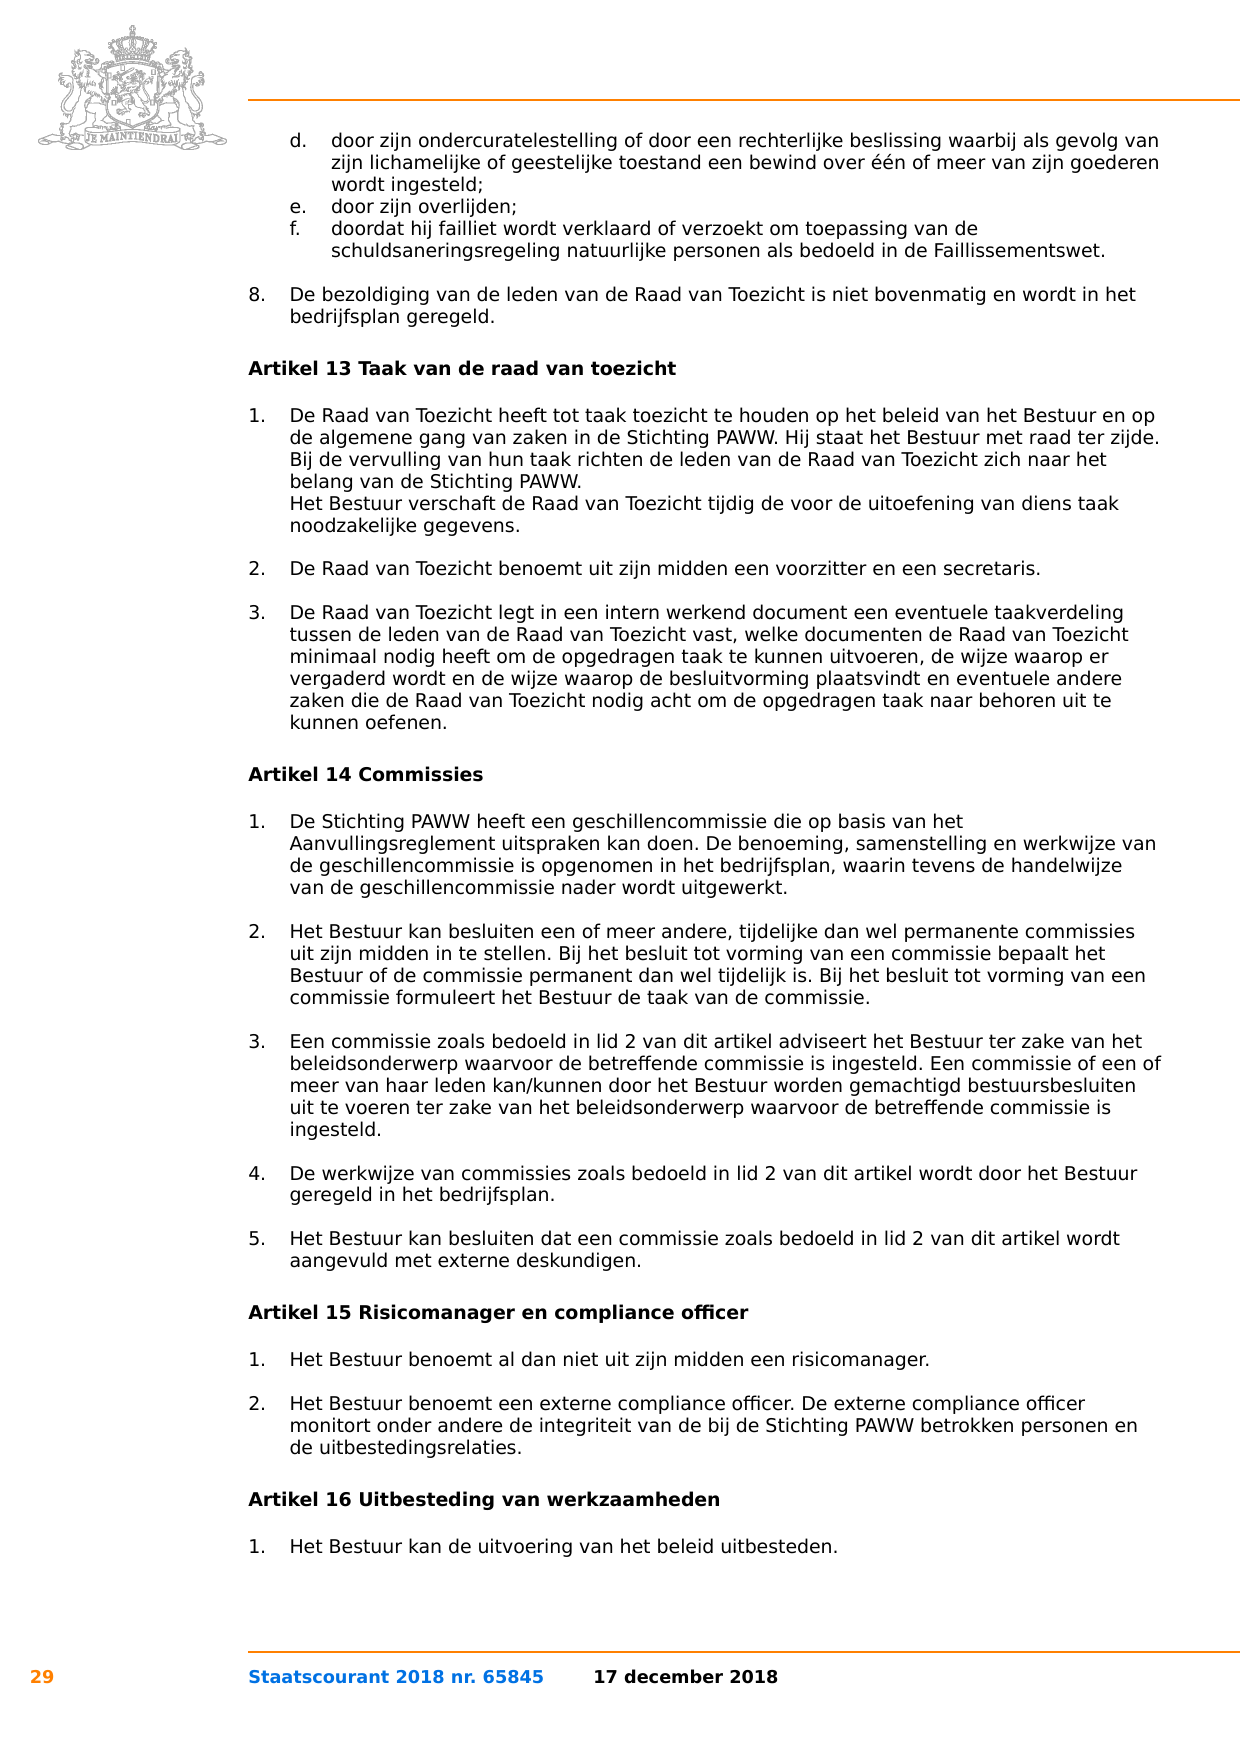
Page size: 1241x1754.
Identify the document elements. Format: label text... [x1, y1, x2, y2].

subtitle Artikel 15 Risicomanager en compliance officer [248, 1302, 1163, 1324]
text 8. De bezoldiging van de leden van de Raad van Toezicht is niet bovenmatig en wordt in het bedrijfsplan geregeld. [248, 284, 1163, 328]
text 2. De Raad van Toezicht benoemt uit zijn midden een voorzitter en een secretaris. [248, 558, 1163, 580]
text 3. Een commissie zoals bedoeld in lid 2 van dit artikel adviseert het Bestuur ter zake van het beleidsonderwerp waarvoor de betreffende commissie is ingesteld. Een commissie of een of meer van haar leden kan/kunnen door het Bestuur worden gemachtigd bestuursbesluiten uit te voeren ter zake van het beleidsonderwerp waarvoor de betreffende commissie is ingesteld. [248, 1031, 1163, 1141]
text f. doordat hij failliet wordt verklaard of verzoekt om toepassing van de schuldsaneringsregeling natuurlijke personen als bedoeld in de Faillissementswet. [289, 218, 1163, 262]
subtitle Artikel 13 Taak van de raad van toezicht [248, 358, 1163, 379]
picture [38, 25, 227, 150]
text 4. De werkwijze van commissies zoals bedoeld in lid 2 van dit artikel wordt door het Bestuur geregeld in het bedrijfsplan. [248, 1162, 1163, 1206]
text 2. Het Bestuur kan besluiten een of meer andere, tijdelijke dan wel permanente commissies uit zijn midden in te stellen. Bij het besluit tot vorming van een commissie bepaalt het Bestuur of de commissie permanent dan wel tijdelijk is. Bij het besluit tot vorming van een commissie formuleert het Bestuur de taak van de commissie. [248, 921, 1163, 1009]
subtitle Artikel 14 Commissies [248, 764, 1163, 786]
text Het Bestuur verschaft de Raad van Toezicht tijdig de voor de uitoefening van diens taak noodzakelijke gegevens. [289, 492, 1163, 536]
text d. door zijn ondercuratelestelling of door een rechterlijke beslissing waarbij als gevolg van zijn lichamelijke of geestelijke toestand een bewind over één of meer van zijn goederen wordt ingesteld; [289, 130, 1163, 196]
text 1. De Stichting PAWW heeft een geschillencommissie die op basis van het Aanvullingsreglement uitspraken kan doen. De benoeming, samenstelling en werkwijze van de geschillencommissie is opgenomen in het bedrijfsplan, waarin tevens de handelwijze van de geschillencommissie nader wordt uitgewerkt. [248, 811, 1163, 899]
subtitle Artikel 16 Uitbesteding van werkzaamheden [248, 1489, 1163, 1511]
text 1. De Raad van Toezicht heeft tot taak toezicht te houden op het beleid van het Bestuur en op de algemene gang van zaken in de Stichting PAWW. Hij staat het Bestuur met raad ter zijde. Bij de vervulling van hun taak richten de leden van de Raad van Toezicht zich naar het belang van de Stichting PAWW. [248, 404, 1163, 492]
text 1. Het Bestuur kan de uitvoering van het beleid uitbesteden. [248, 1536, 1163, 1558]
text e. door zijn overlijden; [289, 196, 1163, 218]
text 5. Het Bestuur kan besluiten dat een commissie zoals bedoeld in lid 2 van dit artikel wordt aangevuld met externe deskundigen. [248, 1228, 1163, 1272]
text 3. De Raad van Toezicht legt in een intern werkend document een eventuele taakverdeling tussen de leden van de Raad van Toezicht vast, welke documenten de Raad van Toezicht minimaal nodig heeft om de opgedragen taak te kunnen uitvoeren, de wijze waarop er vergaderd wordt en de wijze waarop de besluitvorming plaatsvindt en eventuele andere zaken die de Raad van Toezicht nodig acht om de opgedragen taak naar behoren uit te kunnen oefenen. [248, 602, 1163, 734]
text 1. Het Bestuur benoemt al dan niet uit zijn midden een risicomanager. [248, 1349, 1163, 1371]
text 2. Het Bestuur benoemt een externe compliance officer. De externe compliance officer monitort onder andere de integriteit van de bij de Stichting PAWW betrokken personen en de uitbestedingsrelaties. [248, 1393, 1163, 1459]
